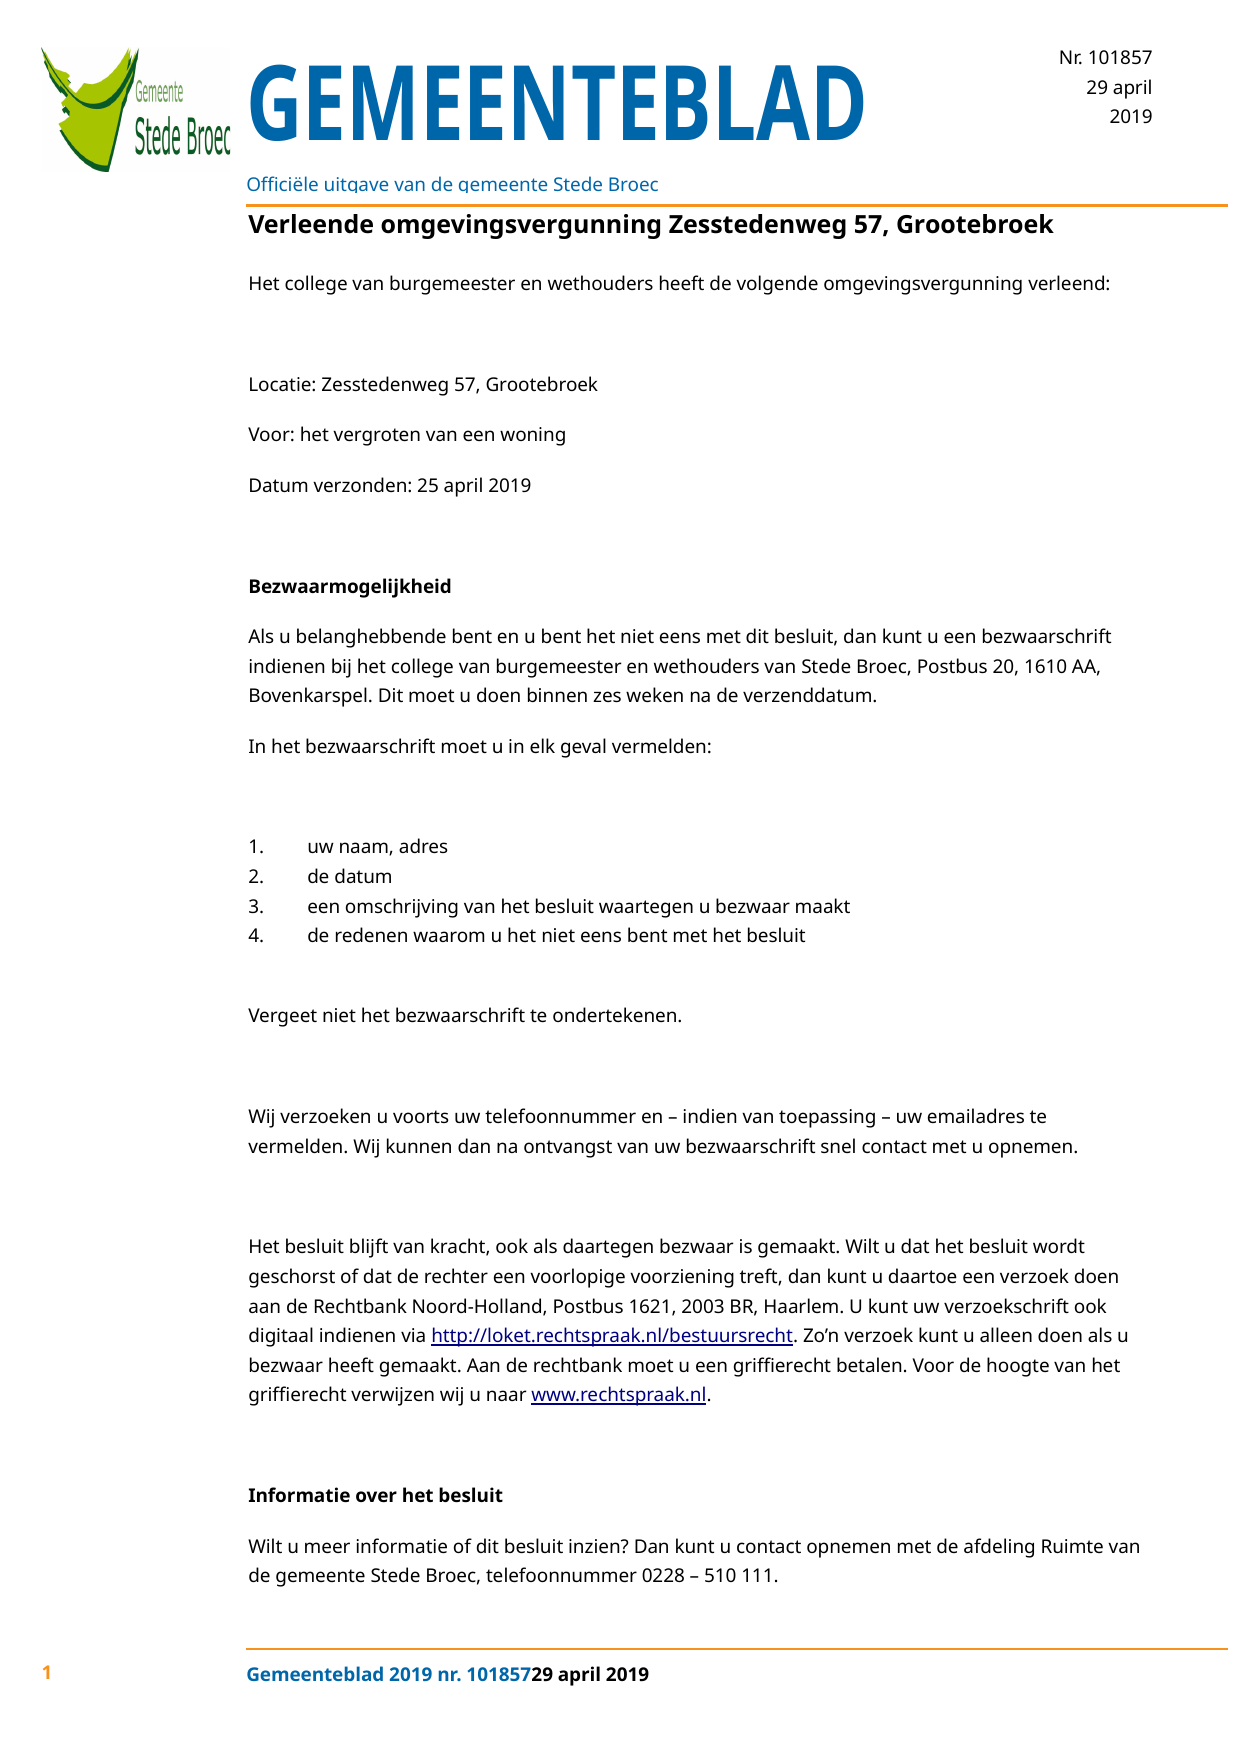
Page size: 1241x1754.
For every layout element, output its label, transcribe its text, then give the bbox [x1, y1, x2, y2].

text Locatie: Zesstedenweg 57, Grootebroek [248, 371, 1152, 397]
text Voor: het vergroten van een woning [248, 422, 1152, 447]
list een omschrijving van het besluit waartegen u bezwaar maakt [248, 893, 1152, 918]
list uw naam, adres [248, 834, 1152, 859]
text Het college van burgemeester en wethouders heeft de volgende omgevingsvergunning verleend: [248, 270, 1152, 296]
text Wilt u meer informatie of dit besluit inzien? Dan kunt u contact opnemen met de afdeling Ruimte van de gemeente Stede Broec, telefoonnummer 0228 – 510 111. [248, 1533, 1152, 1588]
text Wij verzoeken u voorts uw telefoonnummer en – indien van toepassing – uw emailadres te vermelden. Wij kunnen dan na ontvangst van uw bezwaarschrift snel contact met u opnemen. [248, 1103, 1152, 1158]
text Datum verzonden: 25 april 2019 [248, 472, 1152, 498]
text Verleende omgevingsvergunning Zesstedenweg 57, Grootebroek [248, 207, 1152, 241]
text Vergeet niet het bezwaarschrift te ondertekenen. [248, 1002, 1152, 1028]
text Als u belanghebbende bent en u bent het niet eens met dit besluit, dan kunt u een bezwaarschrift indienen bij het college van burgemeester en wethouders van Stede Broec, Postbus 20, 1610 AA, Bovenkarspel. Dit moet u doen binnen zes weken na de verzenddatum. [248, 623, 1152, 708]
picture [41, 47, 231, 172]
text Het besluit blijft van kracht, ook als daartegen bezwaar is gemaakt. Wilt u dat het besluit wordt geschorst of dat de rechter een voorlopige voorziening treft, dan kunt u daartoe een verzoek doen aan de Rechtbank Noord-Holland, Postbus 1621, 2003 BR, Haarlem. U kunt uw verzoekschrift ook digitaal indienen via http://loket.rechtspraak.nl/bestuursrecht. Zo’n verzoek kunt u alleen doen als u bezwaar heeft gemaakt. Aan de rechtbank moet u een griffierecht betalen. Voor de hoogte van het griffierecht verwijzen wij u naar www.rechtspraak.nl. [248, 1234, 1152, 1407]
text Bezwaarmogelijkheid [248, 573, 1152, 598]
list de redenen waarom u het niet eens bent met het besluit [248, 922, 1152, 948]
text Informatie over het besluit [248, 1482, 1152, 1508]
text In het bezwaarschrift moet u in elk geval vermelden: [248, 733, 1152, 758]
list de datum [248, 863, 1152, 889]
